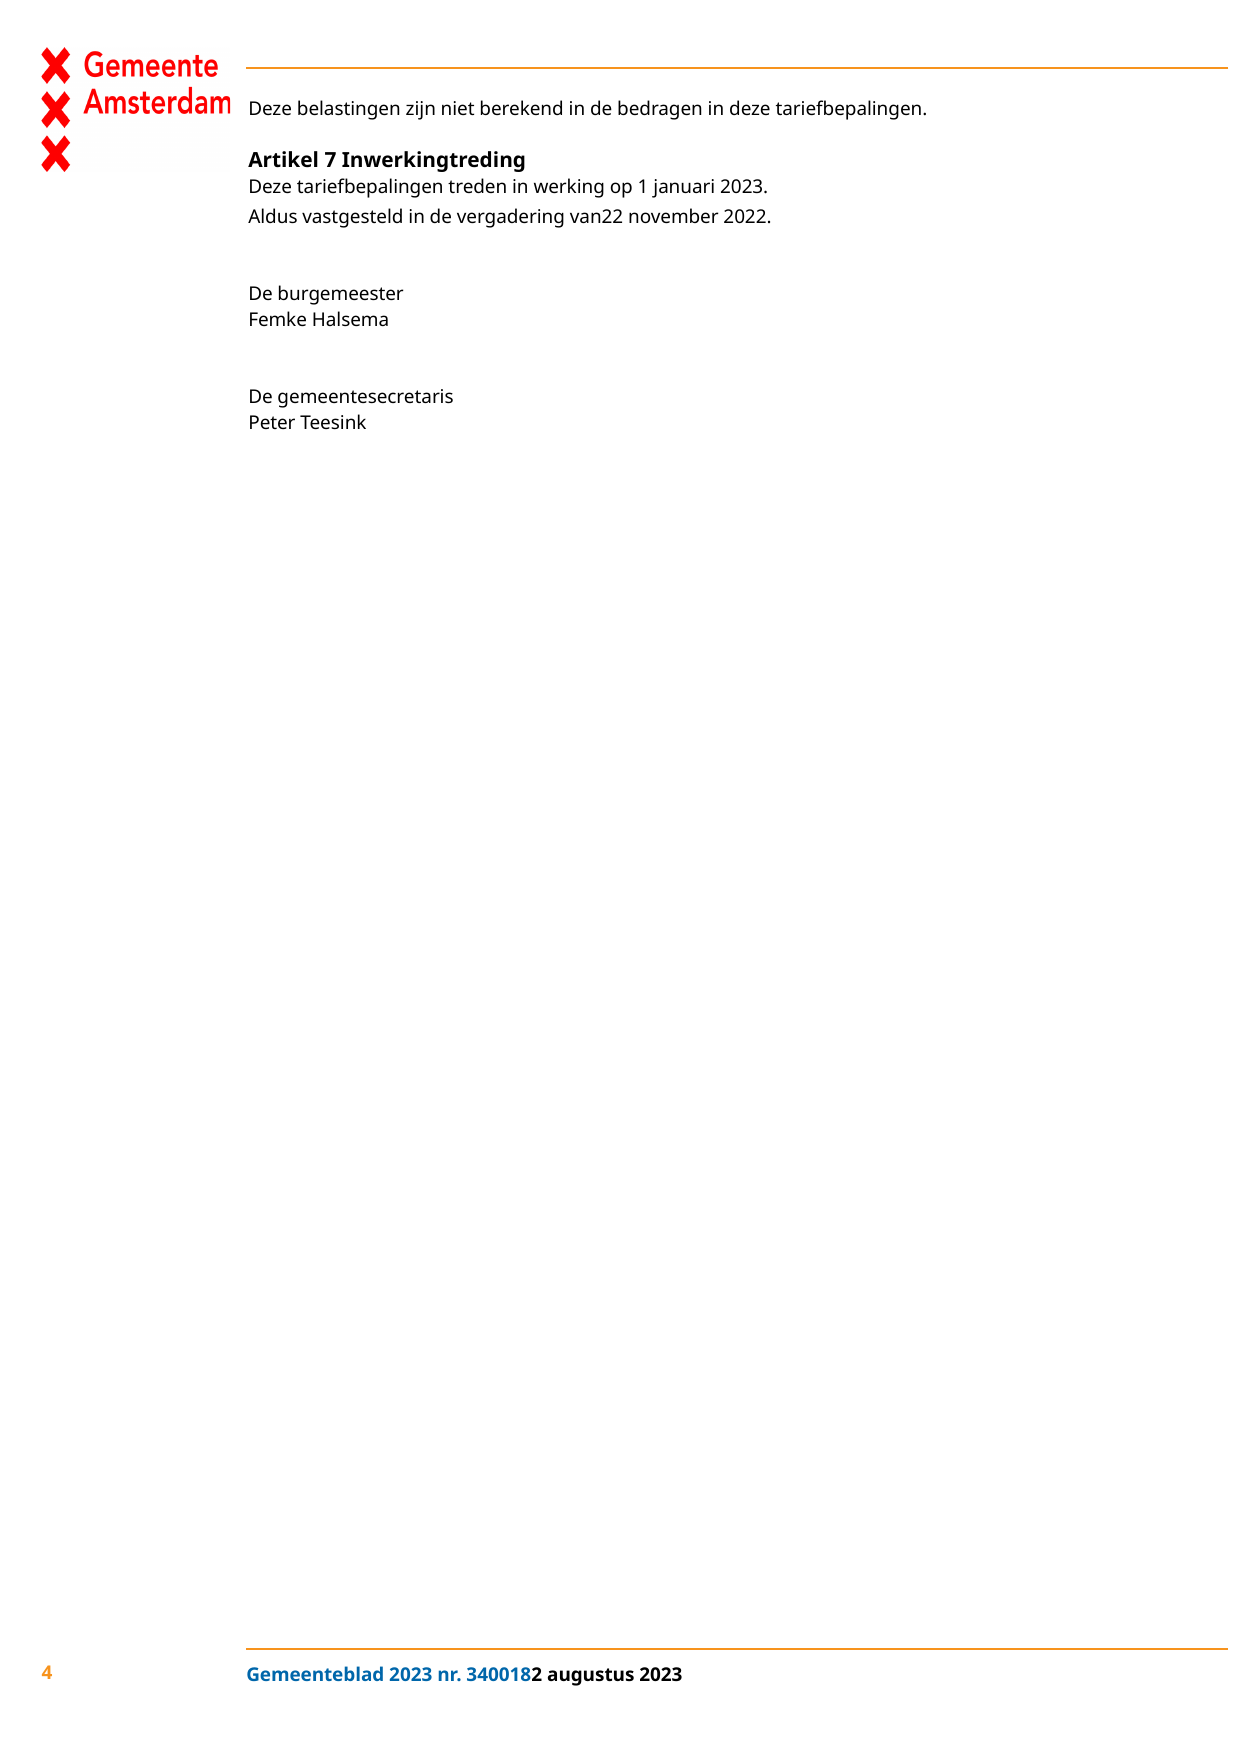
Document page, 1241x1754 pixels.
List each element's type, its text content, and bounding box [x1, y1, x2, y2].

text De gemeentesecretaris [248, 383, 1152, 409]
text Peter Teesink [248, 409, 1152, 435]
text Artikel 7 Inwerkingtreding [248, 145, 1152, 174]
text Aldus vastgesteld in de vergadering van22 november 2022. [248, 203, 1152, 229]
text Deze belastingen zijn niet berekend in de bedragen in deze tariefbepalingen. [248, 95, 1152, 121]
text De burgemeester [248, 280, 1152, 306]
text Femke Halsema [248, 306, 1152, 332]
picture [41, 47, 231, 172]
text Deze tariefbepalingen treden in werking op 1 januari 2023. [248, 174, 1152, 199]
